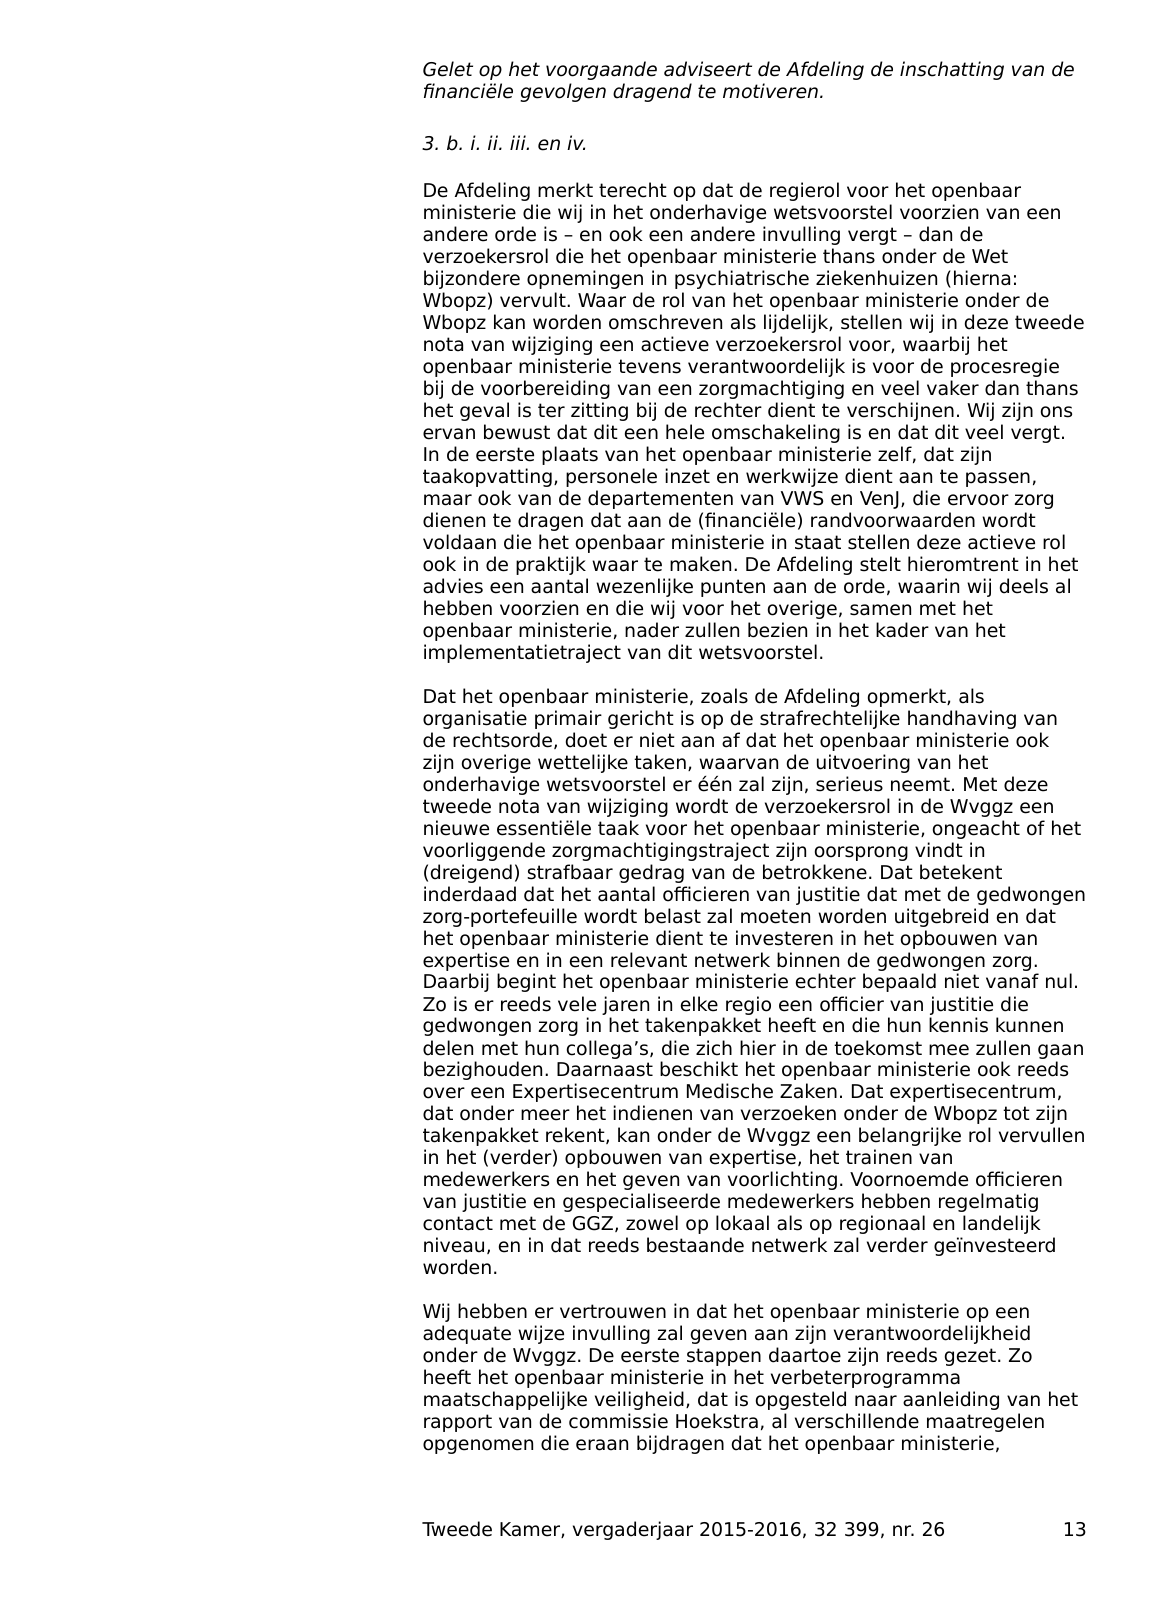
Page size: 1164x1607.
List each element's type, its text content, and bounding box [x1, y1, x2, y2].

text De Afdeling merkt terecht op dat de regierol voor het openbaar ministerie die wij in het onderhavige wetsvoorstel voorzien van een andere orde is – en ook een andere invulling vergt – dan de verzoekersrol die het openbaar ministerie thans onder de Wet bijzondere opnemingen in psychiatrische ziekenhuizen (hierna: Wbopz) vervult. Waar de rol van het openbaar ministerie onder de Wbopz kan worden omschreven als lijdelijk, stellen wij in deze tweede nota van wijziging een actieve verzoekersrol voor, waarbij het openbaar ministerie tevens verantwoordelijk is voor de procesregie bij de voorbereiding van een zorgmachtiging en veel vaker dan thans het geval is ter zitting bij de rechter dient te verschijnen. Wij zijn ons ervan bewust dat dit een hele omschakeling is en dat dit veel vergt. In de eerste plaats van het openbaar ministerie zelf, dat zijn taakopvatting, personele inzet en werkwijze dient aan te passen, maar ook van de departementen van VWS en VenJ, die ervoor zorg dienen te dragen dat aan de (financiële) randvoorwaarden wordt voldaan die het openbaar ministerie in staat stellen deze actieve rol ook in de praktijk waar te maken. De Afdeling stelt hieromtrent in het advies een aantal wezenlijke punten aan de orde, waarin wij deels al hebben voorzien en die wij voor het overige, samen met het openbaar ministerie, nader zullen bezien in het kader van het implementatietraject van dit wetsvoorstel. [422, 180, 1087, 663]
text Gelet op het voorgaande adviseert de Afdeling de inschatting van de financiële gevolgen dragend te motiveren. [422, 59, 1087, 103]
subtitle 3. b. i. ii. iii. en iv. [422, 133, 1087, 155]
text Dat het openbaar ministerie, zoals de Afdeling opmerkt, als organisatie primair gericht is op de strafrechtelijke handhaving van de rechtsorde, doet er niet aan af dat het openbaar ministerie ook zijn overige wettelijke taken, waarvan de uitvoering van het onderhavige wetsvoorstel er één zal zijn, serieus neemt. Met deze tweede nota van wijziging wordt de verzoekersrol in de Wvggz een nieuwe essentiële taak voor het openbaar ministerie, ongeacht of het voorliggende zorgmachtigingstraject zijn oorsprong vindt in (dreigend) strafbaar gedrag van de betrokkene. Dat betekent inderdaad dat het aantal officieren van justitie dat met de gedwongen zorg-portefeuille wordt belast zal moeten worden uitgebreid en dat het openbaar ministerie dient te investeren in het opbouwen van expertise en in een relevant netwerk binnen de gedwongen zorg. Daarbij begint het openbaar ministerie echter bepaald niet vanaf nul. Zo is er reeds vele jaren in elke regio een officier van justitie die gedwongen zorg in het takenpakket heeft en die hun kennis kunnen delen met hun collega’s, die zich hier in de toekomst mee zullen gaan bezighouden. Daarnaast beschikt het openbaar ministerie ook reeds over een Expertisecentrum Medische Zaken. Dat expertisecentrum, dat onder meer het indienen van verzoeken onder de Wbopz tot zijn takenpakket rekent, kan onder de Wvggz een belangrijke rol vervullen in het (verder) opbouwen van expertise, het trainen van medewerkers en het geven van voorlichting. Voornoemde officieren van justitie en gespecialiseerde medewerkers hebben regelmatig contact met de GGZ, zowel op lokaal als op regionaal en landelijk niveau, en in dat reeds bestaande netwerk zal verder geïnvesteerd worden. [422, 686, 1087, 1279]
text Wij hebben er vertrouwen in dat het openbaar ministerie op een adequate wijze invulling zal geven aan zijn verantwoordelijkheid onder de Wvggz. De eerste stappen daartoe zijn reeds gezet. Zo heeft het openbaar ministerie in het verbeterprogramma maatschappelijke veiligheid, dat is opgesteld naar aanleiding van het rapport van de commissie Hoekstra, al verschillende maatregelen opgenomen die eraan bijdragen dat het openbaar ministerie, [422, 1301, 1087, 1455]
